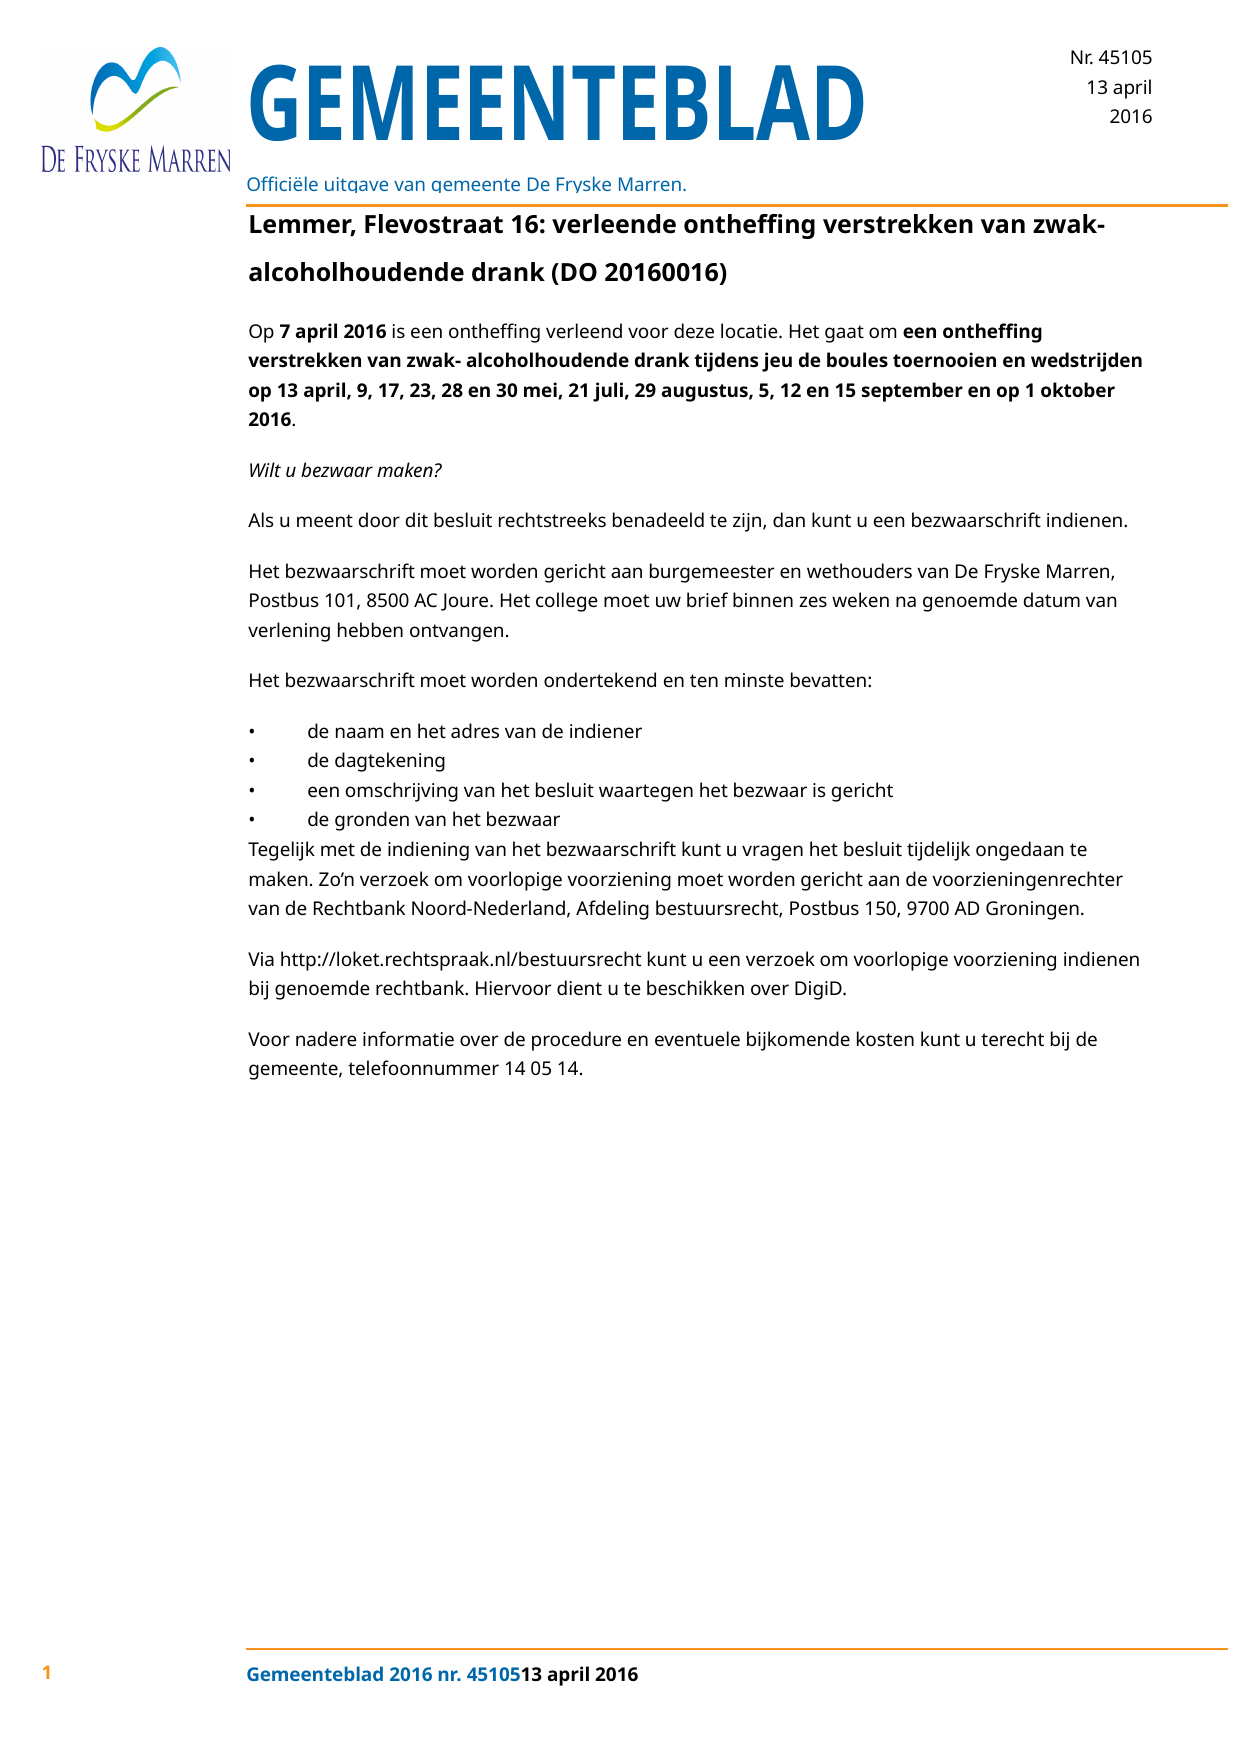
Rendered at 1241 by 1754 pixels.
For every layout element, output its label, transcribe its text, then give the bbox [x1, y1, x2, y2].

text Als u meent door dit besluit rechtstreeks benadeeld te zijn, dan kunt u een bezwaarschrift indienen. [248, 507, 1152, 533]
picture [41, 47, 231, 172]
text Voor nadere informatie over de procedure en eventuele bijkomende kosten kunt u terecht bij de gemeente, telefoonnummer 14 05 14. [248, 1026, 1152, 1081]
list de dagtekening [248, 747, 1152, 773]
list de naam en het adres van de indiener [248, 718, 1152, 744]
text Op 7 april 2016 is een ontheffing verleend voor deze locatie. Het gaat om een ontheffing verstrekken van zwak- alcoholhoudende drank tijdens jeu de boules toernooien en wedstrijden op 13 april, 9, 17, 23, 28 en 30 mei, 21 juli, 29 augustus, 5, 12 en 15 september en op 1 oktober 2016. [248, 318, 1152, 432]
list de gronden van het bezwaar [248, 807, 1152, 832]
list een omschrijving van het besluit waartegen het bezwaar is gericht [248, 777, 1152, 803]
text Het bezwaarschrift moet worden gericht aan burgemeester en wethouders van De Fryske Marren, Postbus 101, 8500 AC Joure. Het college moet uw brief binnen zes weken na genoemde datum van verlening hebben ontvangen. [248, 558, 1152, 643]
text Via http://loket.rechtspraak.nl/bestuursrecht kunt u een verzoek om voorlopige voorziening indienen bij genoemde rechtbank. Hiervoor dient u te beschikken over DigiD. [248, 946, 1152, 1001]
text Tegelijk met de indiening van het bezwaarschrift kunt u vragen het besluit tijdelijk ongedaan te maken. Zo’n verzoek om voorlopige voorziening moet worden gericht aan de voorzieningenrechter van de Rechtbank Noord-Nederland, Afdeling bestuursrecht, Postbus 150, 9700 AD Groningen. [248, 836, 1152, 921]
text Het bezwaarschrift moet worden ondertekend en ten minste bevatten: [248, 667, 1152, 693]
text Wilt u bezwaar maken? [248, 457, 1152, 483]
text Lemmer, Flevostraat 16: verleende ontheffing verstrekken van zwak-alcoholhoudende drank (DO 20160016) [248, 207, 1152, 288]
